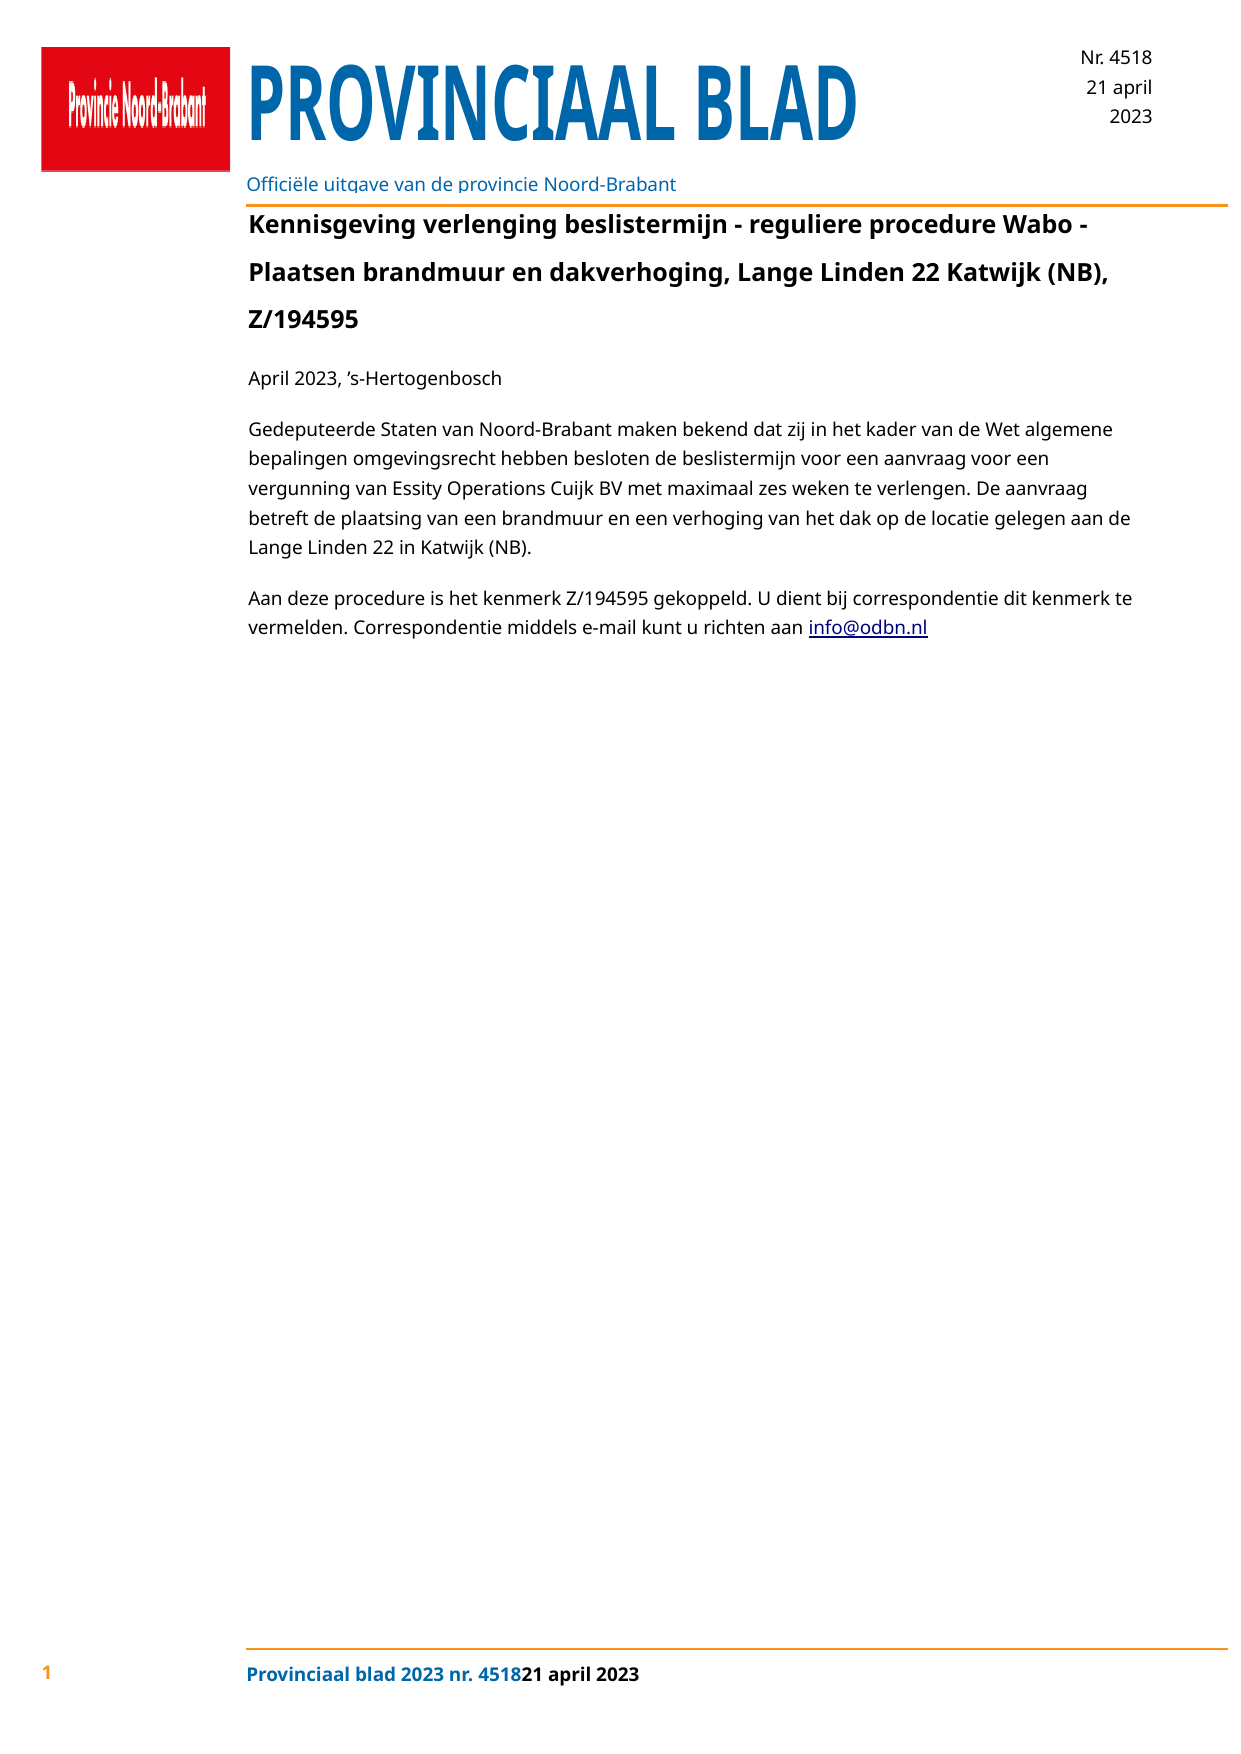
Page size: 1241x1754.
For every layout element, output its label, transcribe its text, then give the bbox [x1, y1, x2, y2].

text Kennisgeving verlenging beslistermijn - reguliere procedure Wabo - Plaatsen brandmuur en dakverhoging, Lange Linden 22 Katwijk (NB), Z/194595 [248, 207, 1152, 336]
text Gedeputeerde Staten van Noord-Brabant maken bekend dat zij in het kader van de Wet algemene bepalingen omgevingsrecht hebben besloten de beslistermijn voor een aanvraag voor een vergunning van Essity Operations Cuijk BV met maximaal zes weken te verlengen. De aanvraag betreft de plaatsing van een brandmuur en een verhoging van het dak op de locatie gelegen aan de Lange Linden 22 in Katwijk (NB). [248, 416, 1152, 560]
text Aan deze procedure is het kenmerk Z/194595 gekoppeld. U dient bij correspondentie dit kenmerk te vermelden. Correspondentie middels e-mail kunt u richten aan info@odbn.nl [248, 585, 1152, 640]
text April 2023, ’s-Hertogenbosch [248, 366, 1152, 391]
picture [41, 47, 231, 172]
